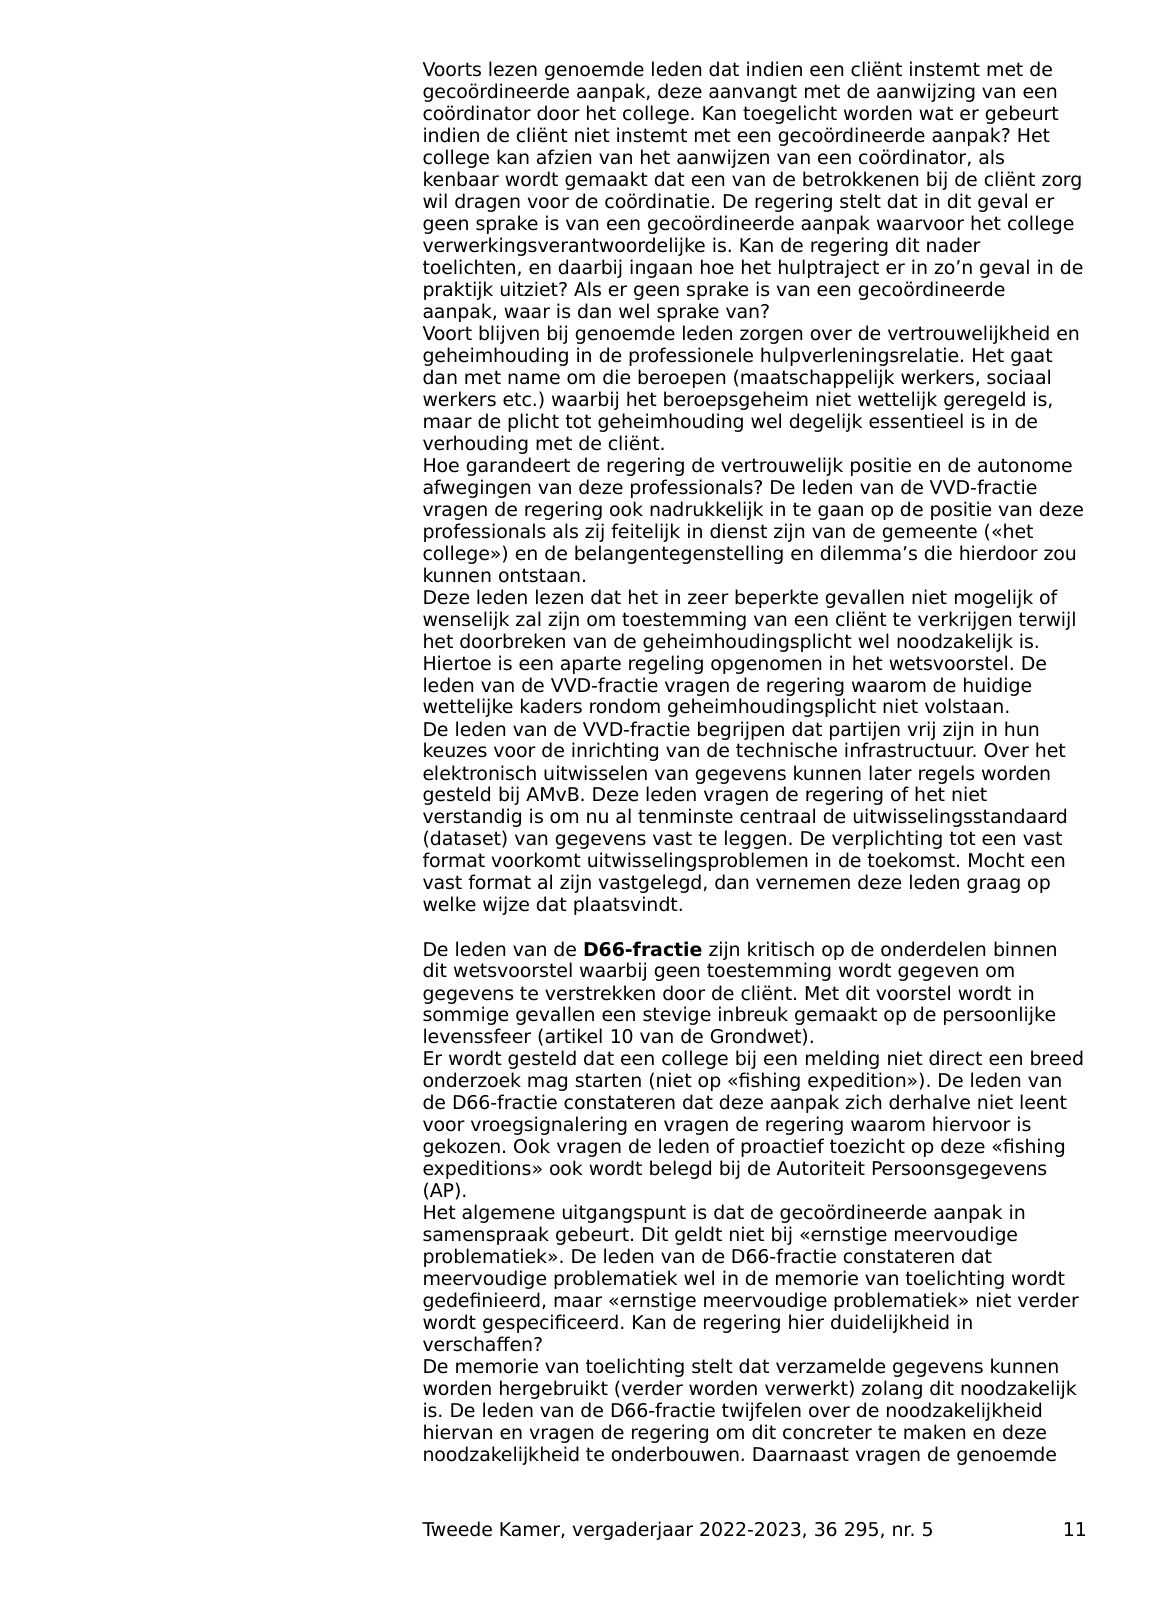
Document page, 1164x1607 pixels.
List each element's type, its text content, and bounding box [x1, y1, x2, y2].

text De leden van de VVD-fractie begrijpen dat partijen vrij zijn in hun keuzes voor de inrichting van de technische infrastructuur. Over het elektronisch uitwisselen van gegevens kunnen later regels worden gesteld bij AMvB. Deze leden vragen de regering of het niet verstandig is om nu al tenminste centraal de uitwisselingsstandaard (dataset) van gegevens vast te leggen. De verplichting tot een vast format voorkomt uitwisselingsproblemen in de toekomst. Mocht een vast format al zijn vastgelegd, dan vernemen deze leden graag op welke wijze dat plaatsvindt. [422, 718, 1087, 916]
text Er wordt gesteld dat een college bij een melding niet direct een breed onderzoek mag starten (niet op «fishing expedition»). De leden van de D66-fractie constateren dat deze aanpak zich derhalve niet leent voor vroegsignalering en vragen de regering waarom hiervoor is gekozen. Ook vragen de leden of proactief toezicht op deze «fishing expeditions» ook wordt belegd bij de Autoriteit Persoonsgegevens (AP). [422, 1048, 1087, 1202]
text Voorts lezen genoemde leden dat indien een cliënt instemt met de gecoördineerde aanpak, deze aanvangt met de aanwijzing van een coördinator door het college. Kan toegelicht worden wat er gebeurt indien de cliënt niet instemt met een gecoördineerde aanpak? Het college kan afzien van het aanwijzen van een coördinator, als kenbaar wordt gemaakt dat een van de betrokkenen bij de cliënt zorg wil dragen voor de coördinatie. De regering stelt dat in dit geval er geen sprake is van een gecoördineerde aanpak waarvoor het college verwerkingsverantwoordelijke is. Kan de regering dit nader toelichten, en daarbij ingaan hoe het hulptraject er in zo’n geval in de praktijk uitziet? Als er geen sprake is van een gecoördineerde aanpak, waar is dan wel sprake van? [422, 59, 1087, 323]
text Deze leden lezen dat het in zeer beperkte gevallen niet mogelijk of wenselijk zal zijn om toestemming van een cliënt te verkrijgen terwijl het doorbreken van de geheimhoudingsplicht wel noodzakelijk is. Hiertoe is een aparte regeling opgenomen in het wetsvoorstel. De leden van de VVD-fractie vragen de regering waarom de huidige wettelijke kaders rondom geheimhoudingsplicht niet volstaan. [422, 587, 1087, 718]
text Het algemene uitgangspunt is dat de gecoördineerde aanpak in samenspraak gebeurt. Dit geldt niet bij «ernstige meervoudige problematiek». De leden van de D66-fractie constateren dat meervoudige problematiek wel in de memorie van toelichting wordt gedefinieerd, maar «ernstige meervoudige problematiek» niet verder wordt gespecificeerd. Kan de regering hier duidelijkheid in verschaffen? [422, 1202, 1087, 1356]
text De memorie van toelichting stelt dat verzamelde gegevens kunnen worden hergebruikt (verder worden verwerkt) zolang dit noodzakelijk is. De leden van de D66-fractie twijfelen over de noodzakelijkheid hiervan en vragen de regering om dit concreter te maken en deze noodzakelijkheid te onderbouwen. Daarnaast vragen de genoemde [422, 1356, 1087, 1466]
text Hoe garandeert de regering de vertrouwelijk positie en de autonome afwegingen van deze professionals? De leden van de VVD-fractie vragen de regering ook nadrukkelijk in te gaan op de positie van deze professionals als zij feitelijk in dienst zijn van de gemeente («het college») en de belangentegenstelling en dilemma’s die hierdoor zou kunnen ontstaan. [422, 455, 1087, 587]
text Voort blijven bij genoemde leden zorgen over de vertrouwelijkheid en geheimhouding in de professionele hulpverleningsrelatie. Het gaat dan met name om die beroepen (maatschappelijk werkers, sociaal werkers etc.) waarbij het beroepsgeheim niet wettelijk geregeld is, maar de plicht tot geheimhouding wel degelijk essentieel is in de verhouding met de cliënt. [422, 323, 1087, 455]
text De leden van de D66-fractie zijn kritisch op de onderdelen binnen dit wetsvoorstel waarbij geen toestemming wordt gegeven om gegevens te verstrekken door de cliënt. Met dit voorstel wordt in sommige gevallen een stevige inbreuk gemaakt op de persoonlijke levenssfeer (artikel 10 van de Grondwet). [422, 938, 1087, 1048]
